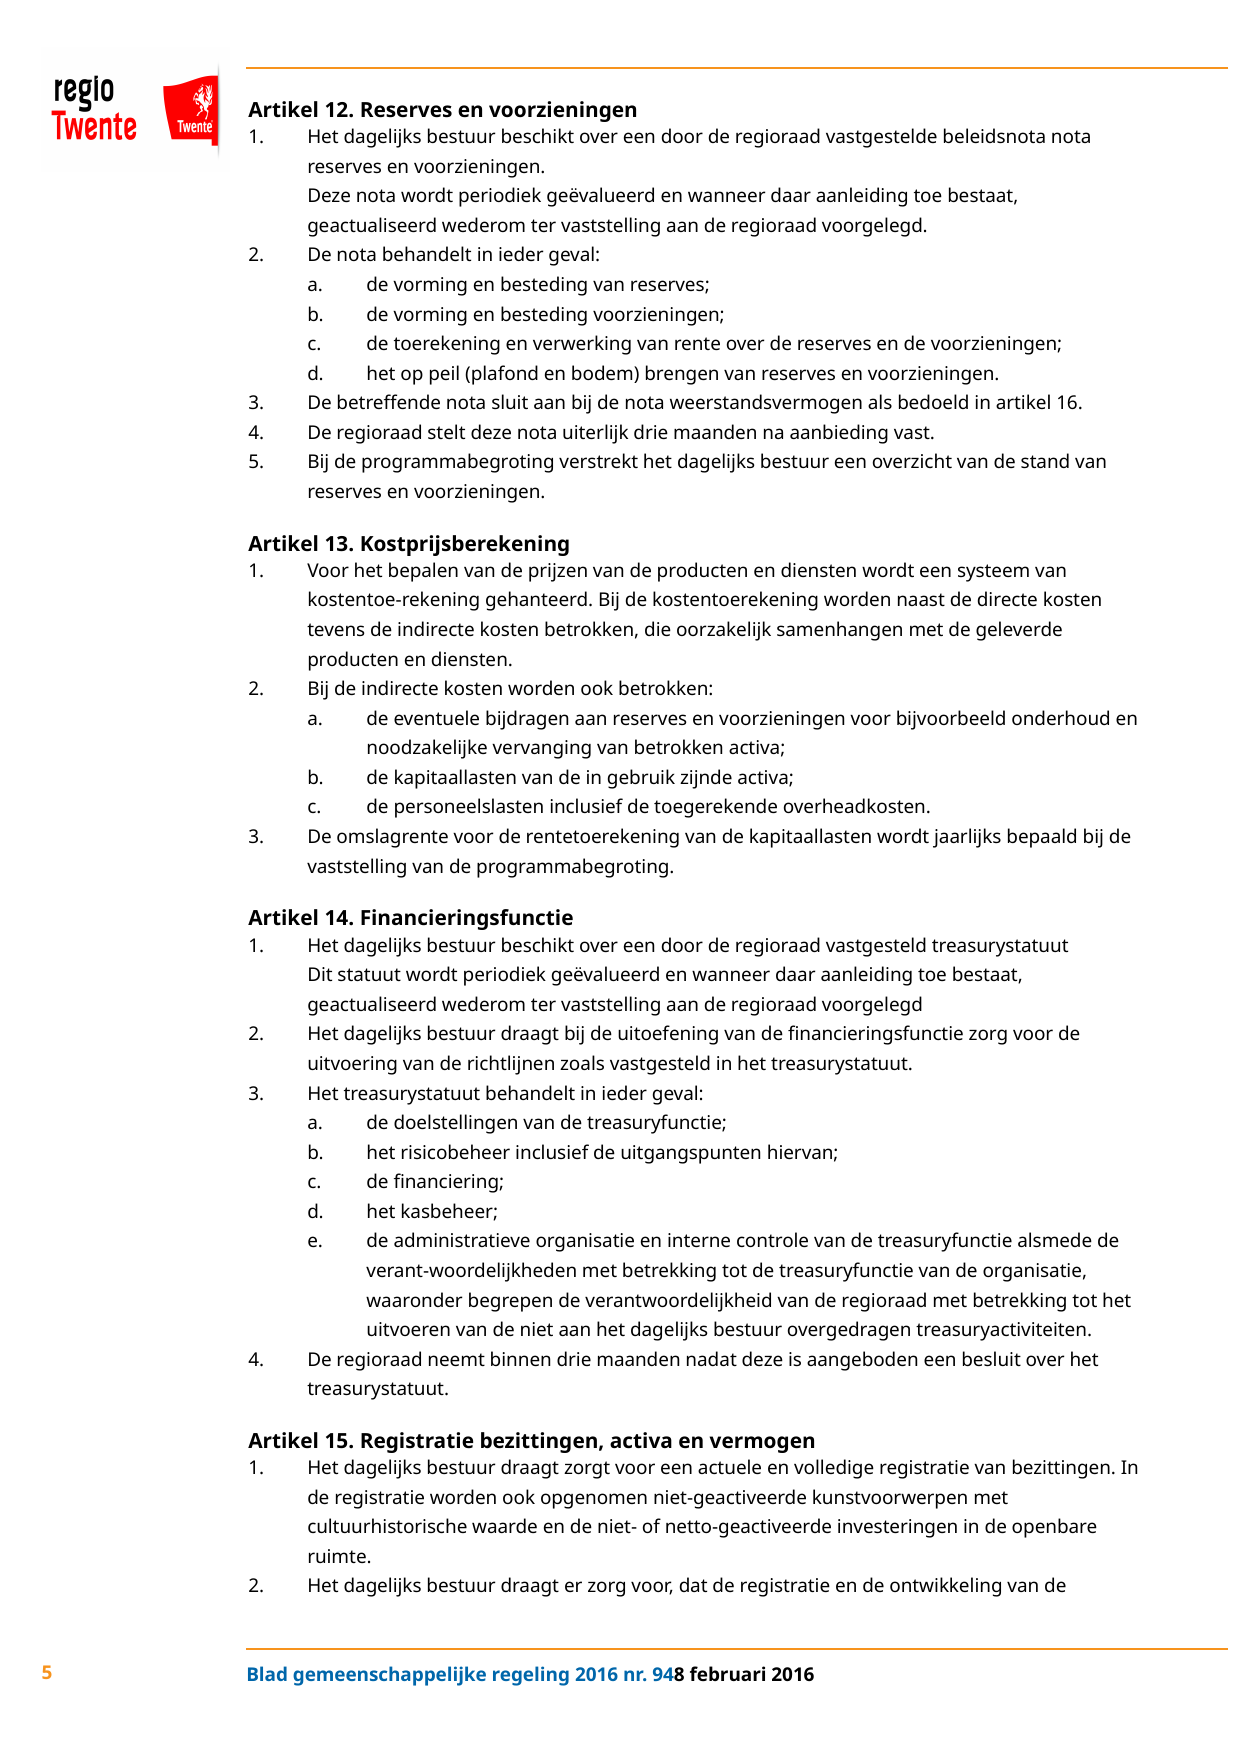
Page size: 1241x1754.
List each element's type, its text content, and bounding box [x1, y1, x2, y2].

list Voor het bepalen van de prijzen van de producten en diensten wordt een systeem van kostentoe-rekening gehanteerd. Bij de kostentoerekening worden naast de directe kosten tevens de indirecte kosten betrokken, die oorzakelijk samenhangen met de geleverde producten en diensten. [248, 557, 1152, 672]
list Het dagelijks bestuur beschikt over een door de regioraad vastgesteld treasurystatuut [248, 932, 1152, 957]
list de doelstellingen van de treasuryfunctie; [307, 1109, 1152, 1135]
list de eventuele bijdragen aan reserves en voorzieningen voor bijvoorbeeld onderhoud en noodzakelijke vervanging van betrokken activa; [307, 705, 1152, 760]
list de financiering; [307, 1168, 1152, 1194]
text Artikel 15. Registratie bezittingen, activa en vermogen [248, 1426, 1152, 1454]
list Het dagelijks bestuur draagt er zorg voor, dat de registratie en de ontwikkeling van de [248, 1573, 1152, 1598]
list het kasbeheer; [307, 1198, 1152, 1224]
list De omslagrente voor de rentetoerekening van de kapitaallasten wordt jaarlijks bepaald bij de vaststelling van de programmabegroting. [248, 823, 1152, 879]
list Het dagelijks bestuur draagt zorgt voor een actuele en volledige registratie van bezittingen. In de registratie worden ook opgenomen niet-geactiveerde kunstvoorwerpen met cultuurhistorische waarde en de niet- of netto-geactiveerde investeringen in de openbare ruimte. [248, 1454, 1152, 1569]
list Het treasurystatuut behandelt in ieder geval: [248, 1080, 1152, 1105]
list Bij de programmabegroting verstrekt het dagelijks bestuur een overzicht van de stand van reserves en voorzieningen. [248, 449, 1152, 504]
list de administratieve organisatie en interne controle van de treasuryfunctie alsmede de verant-woordelijkheden met betrekking tot de treasuryfunctie van de organisatie, waaronder begrepen de verantwoordelijkheid van de regioraad met betrekking tot het uitvoeren van de niet aan het dagelijks bestuur overgedragen treasuryactiviteiten. [307, 1228, 1152, 1342]
list De nota behandelt in ieder geval: [248, 242, 1152, 267]
list De regioraad stelt deze nota uiterlijk drie maanden na aanbieding vast. [248, 419, 1152, 445]
picture [41, 47, 231, 172]
list de personeelslasten inclusief de toegerekende overheadkosten. [307, 794, 1152, 819]
text Artikel 14. Financieringsfunctie [248, 903, 1152, 932]
list Dit statuut wordt periodiek geëvalueerd en wanneer daar aanleiding toe bestaat, geactualiseerd wederom ter vaststelling aan de regioraad voorgelegd [248, 961, 1152, 1017]
list Het dagelijks bestuur beschikt over een door de regioraad vastgestelde beleidsnota nota reserves en voorzieningen. [248, 123, 1152, 178]
list de kapitaallasten van de in gebruik zijnde activa; [307, 764, 1152, 790]
list De regioraad neemt binnen drie maanden nadat deze is aangeboden een besluit over het treasurystatuut. [248, 1346, 1152, 1401]
list Deze nota wordt periodiek geëvalueerd en wanneer daar aanleiding toe bestaat, geactualiseerd wederom ter vaststelling aan de regioraad voorgelegd. [248, 182, 1152, 238]
list de vorming en besteding van reserves; [307, 271, 1152, 297]
text Artikel 13. Kostprijsberekening [248, 529, 1152, 557]
list de vorming en besteding voorzieningen; [307, 301, 1152, 326]
list De betreffende nota sluit aan bij de nota weerstandsvermogen als bedoeld in artikel 16. [248, 389, 1152, 415]
list het op peil (plafond en bodem) brengen van reserves en voorzieningen. [307, 360, 1152, 386]
list Bij de indirecte kosten worden ook betrokken: [248, 675, 1152, 701]
list het risicobeheer inclusief de uitgangspunten hiervan; [307, 1139, 1152, 1164]
list de toerekening en verwerking van rente over de reserves en de voorzieningen; [307, 330, 1152, 356]
text Artikel 12. Reserves en voorzieningen [248, 95, 1152, 123]
list Het dagelijks bestuur draagt bij de uitoefening van de financieringsfunctie zorg voor de uitvoering van de richtlijnen zoals vastgesteld in het treasurystatuut. [248, 1021, 1152, 1076]
